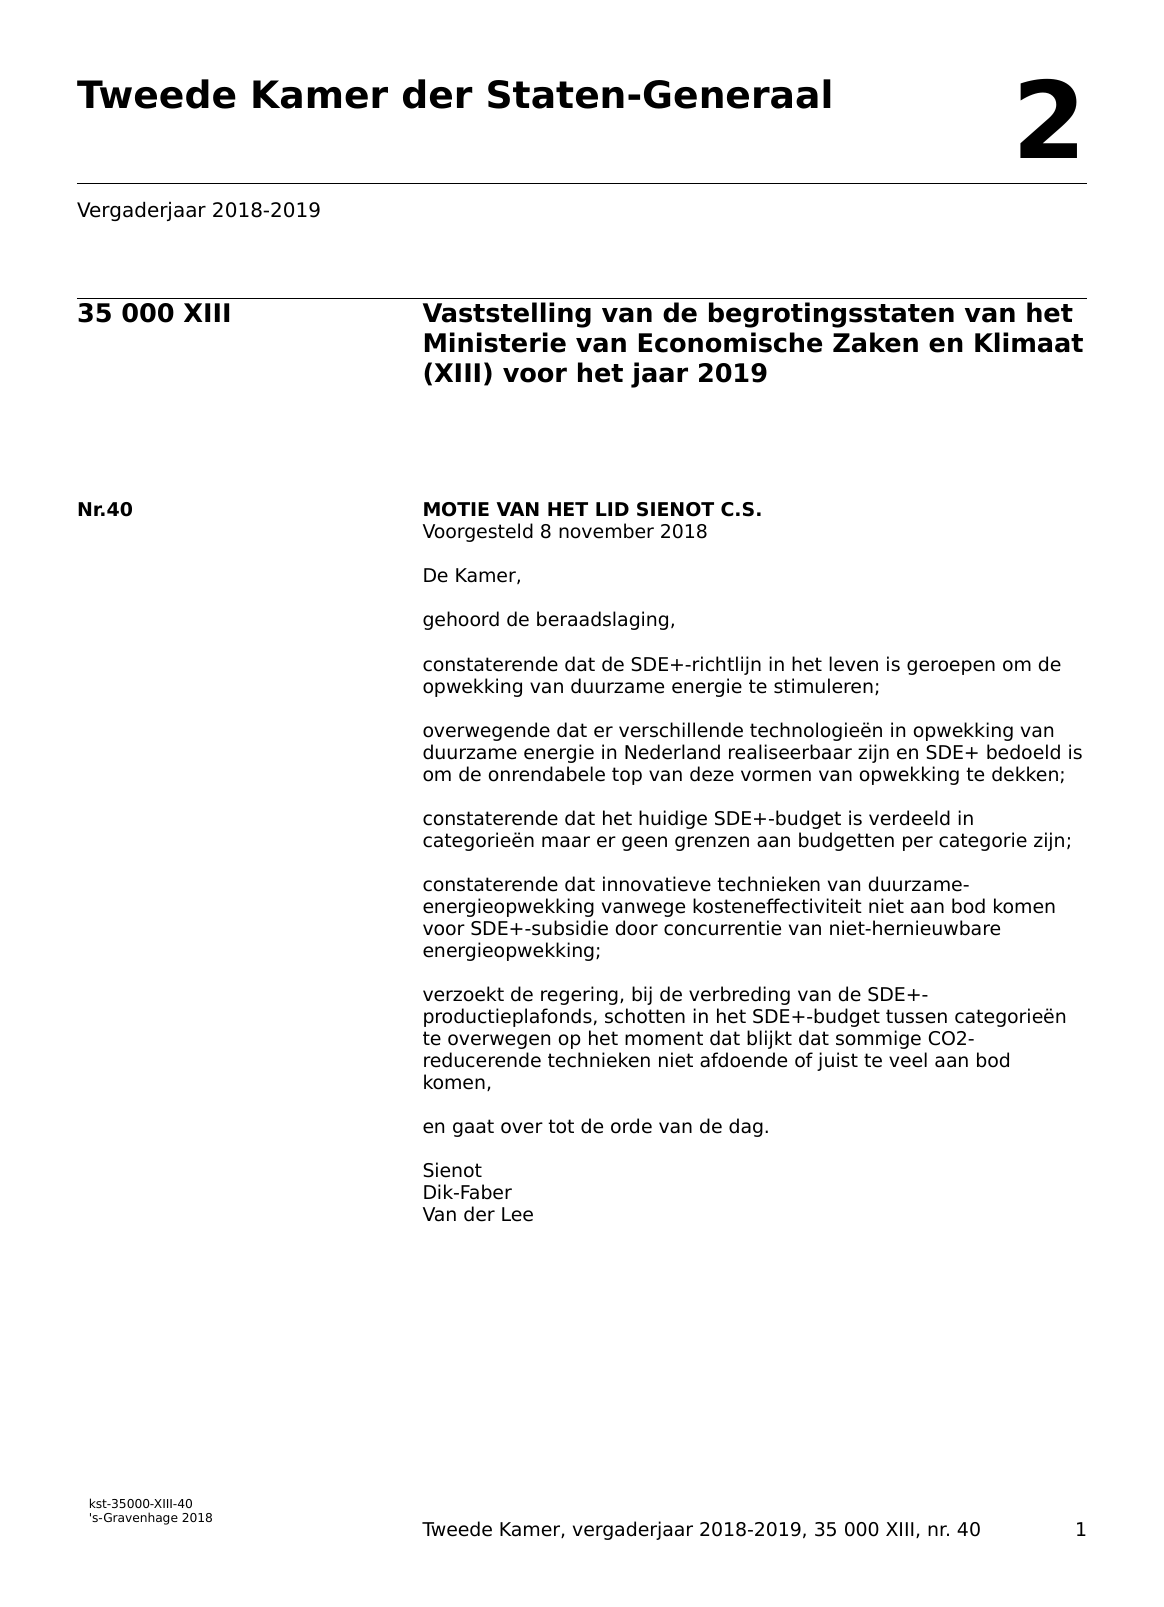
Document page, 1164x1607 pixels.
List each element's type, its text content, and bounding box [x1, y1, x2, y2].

subtitle 35 000 XIII Vaststelling van de begrotingsstaten van het Ministerie van Economische Zaken en Klimaat (XIII) voor het jaar 2019 [77, 299, 1087, 388]
text Van der Lee [422, 1204, 1087, 1226]
table_cell Vergaderjaar 2018-2019 [77, 184, 1087, 298]
text overwegende dat er verschillende technologieën in opwekking van duurzame energie in Nederland realiseerbaar zijn en SDE+ bedoeld is om de onrendabele top van deze vormen van opwekking te dekken; [422, 720, 1087, 786]
text Dik-Faber [422, 1182, 1087, 1204]
text gehoord de beraadslaging, [422, 609, 1087, 631]
text en gaat over tot de orde van de dag. [422, 1116, 1087, 1138]
text Voorgesteld 8 november 2018 [422, 521, 1087, 543]
table_header 2 [886, 59, 1087, 183]
text 's-Gravenhage 2018 [88, 1511, 323, 1525]
subtitle Nr.40 MOTIE VAN HET LID SIENOT C.S. [77, 499, 1087, 521]
text constaterende dat de SDE+-richtlijn in het leven is geroepen om de opwekking van duurzame energie te stimuleren; [422, 653, 1087, 697]
text verzoekt de regering, bij de verbreding van de SDE+-productieplafonds, schotten in het SDE+-budget tussen categorieën te overwegen op het moment dat blijkt dat sommige CO2-reducerende technieken niet afdoende of juist te veel aan bod komen, [422, 984, 1087, 1094]
text De Kamer, [422, 565, 1087, 587]
text Sienot [422, 1160, 1087, 1182]
text constaterende dat innovatieve technieken van duurzame-energieopwekking vanwege kosteneffectiviteit niet aan bod komen voor SDE+-subsidie door concurrentie van niet-hernieuwbare energieopwekking; [422, 874, 1087, 962]
table_header Tweede Kamer der Staten-Generaal [77, 59, 886, 183]
text constaterende dat het huidige SDE+-budget is verdeeld in categorieën maar er geen grenzen aan budgetten per categorie zijn; [422, 808, 1087, 852]
text kst-35000-XIII-40 [88, 1497, 323, 1511]
